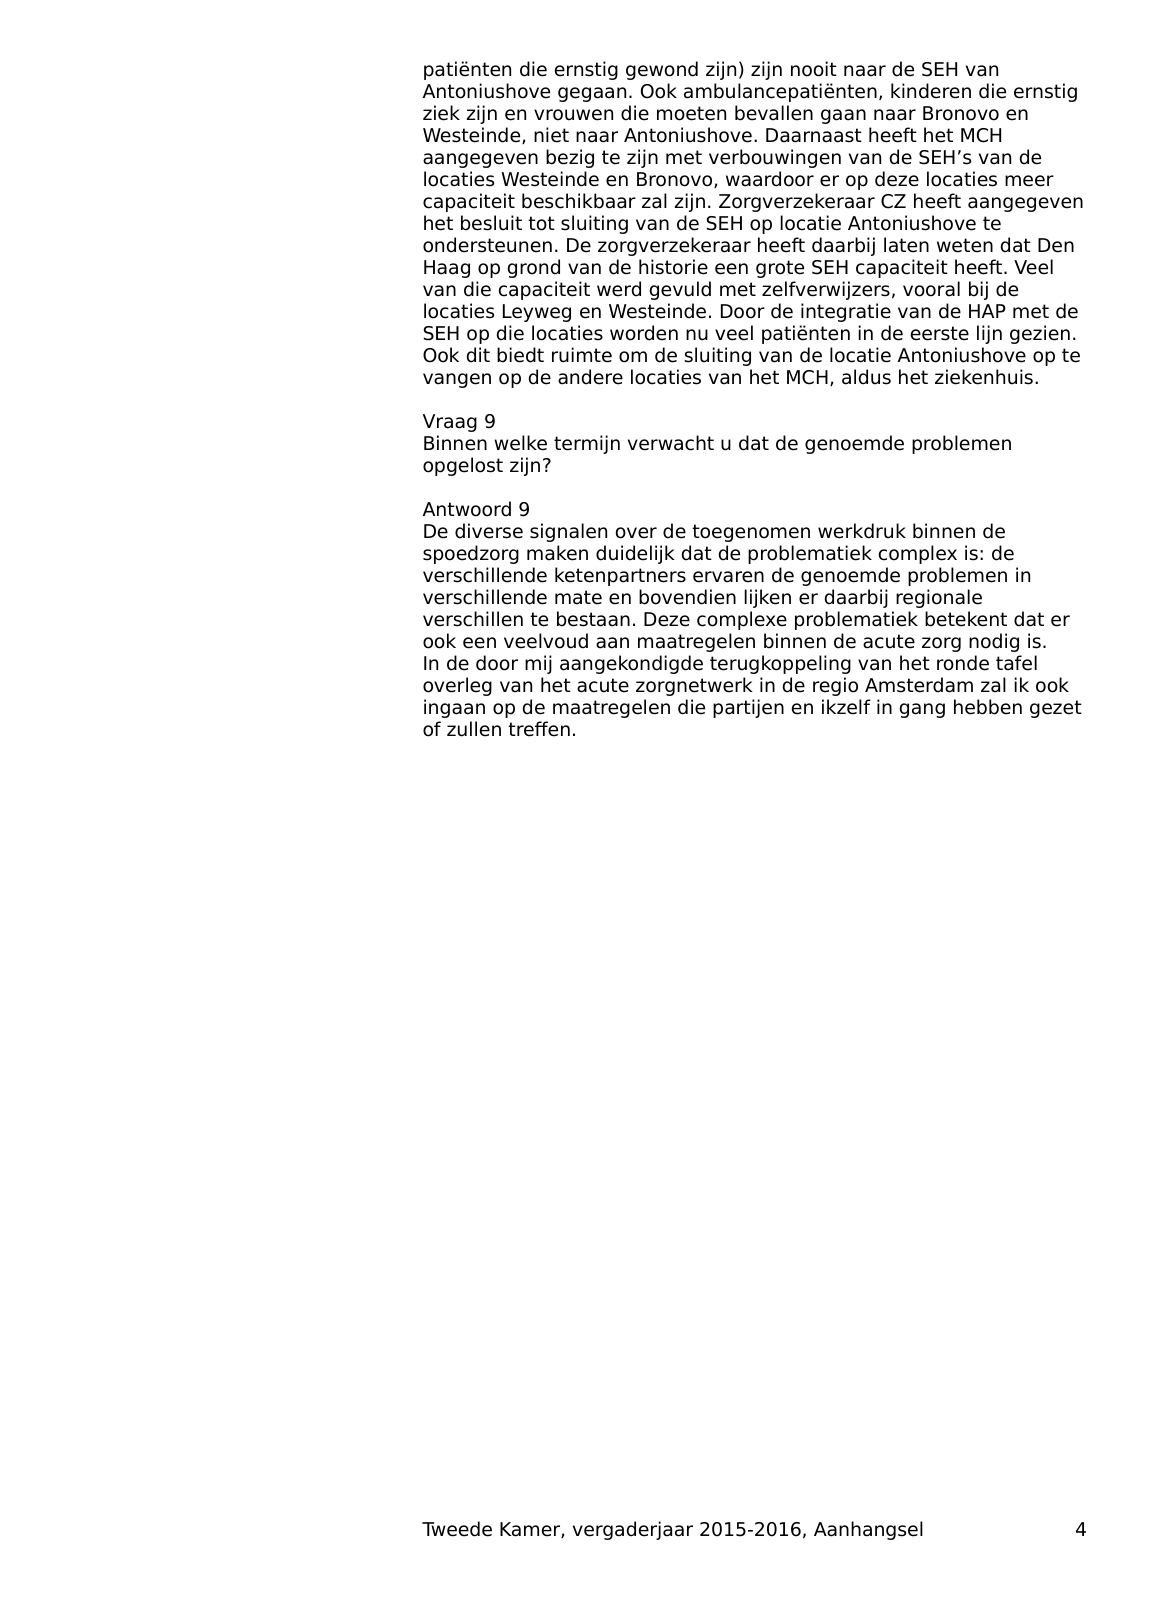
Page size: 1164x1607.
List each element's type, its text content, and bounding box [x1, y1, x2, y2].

text Antwoord 9 [422, 499, 1087, 521]
text De diverse signalen over de toegenomen werkdruk binnen de spoedzorg maken duidelijk dat de problematiek complex is: de verschillende ketenpartners ervaren de genoemde problemen in verschillende mate en bovendien lijken er daarbij regionale verschillen te bestaan. Deze complexe problematiek betekent dat er ook een veelvoud aan maatregelen binnen de acute zorg nodig is. [422, 521, 1087, 653]
text Binnen welke termijn verwacht u dat de genoemde problemen opgelost zijn? [422, 433, 1087, 477]
text In de door mij aangekondigde terugkoppeling van het ronde tafel overleg van het acute zorgnetwerk in de regio Amsterdam zal ik ook ingaan op de maatregelen die partijen en ikzelf in gang hebben gezet of zullen treffen. [422, 653, 1087, 741]
text patiënten die ernstig gewond zijn) zijn nooit naar de SEH van Antoniushove gegaan. Ook ambulancepatiënten, kinderen die ernstig ziek zijn en vrouwen die moeten bevallen gaan naar Bronovo en Westeinde, niet naar Antoniushove. Daarnaast heeft het MCH aangegeven bezig te zijn met verbouwingen van de SEH’s van de locaties Westeinde en Bronovo, waardoor er op deze locaties meer capaciteit beschikbaar zal zijn. Zorgverzekeraar CZ heeft aangegeven het besluit tot sluiting van de SEH op locatie Antoniushove te ondersteunen. De zorgverzekeraar heeft daarbij laten weten dat Den Haag op grond van de historie een grote SEH capaciteit heeft. Veel van die capaciteit werd gevuld met zelfverwijzers, vooral bij de locaties Leyweg en Westeinde. Door de integratie van de HAP met de SEH op die locaties worden nu veel patiënten in de eerste lijn gezien. Ook dit biedt ruimte om de sluiting van de locatie Antoniushove op te vangen op de andere locaties van het MCH, aldus het ziekenhuis. [422, 59, 1087, 389]
text Vraag 9 [422, 411, 1087, 433]
